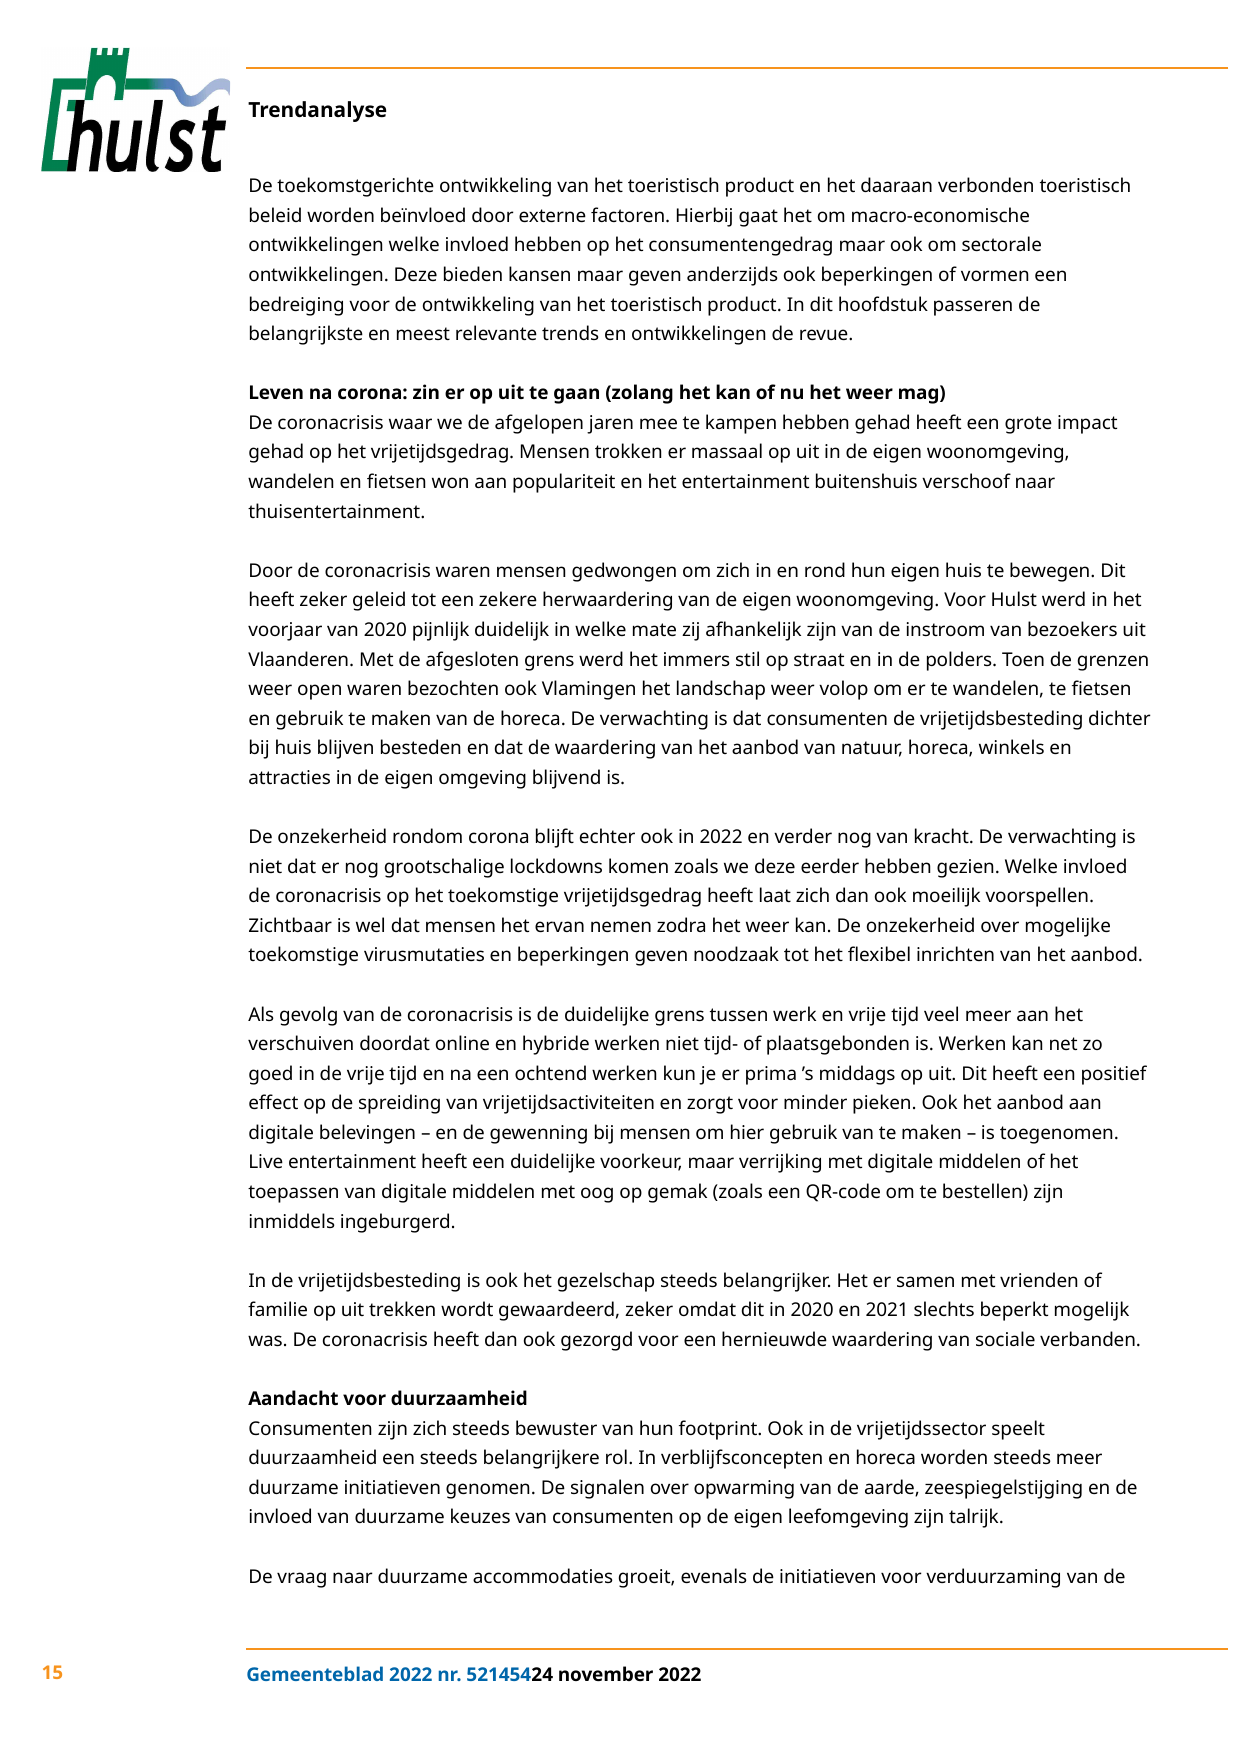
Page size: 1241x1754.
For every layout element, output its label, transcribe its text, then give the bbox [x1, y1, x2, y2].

text De toekomstgerichte ontwikkeling van het toeristisch product en het daaraan verbonden toeristisch beleid worden beïnvloed door externe factoren. Hierbij gaat het om macro-economische ontwikkelingen welke invloed hebben op het consumentengedrag maar ook om sectorale ontwikkelingen. Deze bieden kansen maar geven anderzijds ook beperkingen of vormen een bedreiging voor de ontwikkeling van het toeristisch product. In dit hoofdstuk passeren de belangrijkste en meest relevante trends en ontwikkelingen de revue. [248, 172, 1152, 346]
text Als gevolg van de coronacrisis is de duidelijke grens tussen werk en vrije tijd veel meer aan het verschuiven doordat online en hybride werken niet tijd- of plaatsgebonden is. Werken kan net zo goed in de vrije tijd en na een ochtend werken kun je er prima ’s middags op uit. Dit heeft een positief effect op de spreiding van vrijetijdsactiviteiten en zorgt voor minder pieken. Ook het aanbod aan digitale belevingen – en de gewenning bij mensen om hier gebruik van te maken – is toegenomen. Live entertainment heeft een duidelijke voorkeur, maar verrijking met digitale middelen of het toepassen van digitale middelen met oog op gemak (zoals een QR-code om te bestellen) zijn inmiddels ingeburgerd. [248, 1001, 1152, 1234]
text Consumenten zijn zich steeds bewuster van hun footprint. Ook in de vrijetijdssector speelt duurzaamheid een steeds belangrijkere rol. In verblijfsconcepten en horeca worden steeds meer duurzame initiatieven genomen. De signalen over opwarming van de aarde, zeespiegelstijging en de invloed van duurzame keuzes van consumenten op de eigen leefomgeving zijn talrijk. [248, 1415, 1152, 1529]
text Trendanalyse [248, 95, 1152, 123]
text De vraag naar duurzame accommodaties groeit, evenals de initiatieven voor verduurzaming van de [248, 1563, 1152, 1589]
text In de vrijetijdsbesteding is ook het gezelschap steeds belangrijker. Het er samen met vrienden of familie op uit trekken wordt gewaardeerd, zeker omdat dit in 2020 en 2021 slechts beperkt mogelijk was. De coronacrisis heeft dan ook gezorgd voor een hernieuwde waardering van sociale verbanden. [248, 1267, 1152, 1352]
text Aandacht voor duurzaamheid [248, 1385, 1152, 1411]
text Leven na corona: zin er op uit te gaan (zolang het kan of nu het weer mag) [248, 379, 1152, 405]
text De coronacrisis waar we de afgelopen jaren mee te kampen hebben gehad heeft een grote impact gehad op het vrijetijdsgedrag. Mensen trokken er massaal op uit in de eigen woonomgeving, wandelen en fietsen won aan populariteit en het entertainment buitenshuis verschoof naar thuisentertainment. [248, 409, 1152, 524]
text De onzekerheid rondom corona blijft echter ook in 2022 en verder nog van kracht. De verwachting is niet dat er nog grootschalige lockdowns komen zoals we deze eerder hebben gezien. Welke invloed de coronacrisis op het toekomstige vrijetijdsgedrag heeft laat zich dan ook moeilijk voorspellen. Zichtbaar is wel dat mensen het ervan nemen zodra het weer kan. De onzekerheid over mogelijke toekomstige virusmutaties en beperkingen geven noodzaak tot het flexibel inrichten van het aanbod. [248, 823, 1152, 967]
text Door de coronacrisis waren mensen gedwongen om zich in en rond hun eigen huis te bewegen. Dit heeft zeker geleid tot een zekere herwaardering van de eigen woonomgeving. Voor Hulst werd in het voorjaar van 2020 pijnlijk duidelijk in welke mate zij afhankelijk zijn van de instroom van bezoekers uit Vlaanderen. Met de afgesloten grens werd het immers stil op straat en in de polders. Toen de grenzen weer open waren bezochten ook Vlamingen het landschap weer volop om er te wandelen, te fietsen en gebruik te maken van de horeca. De verwachting is dat consumenten de vrijetijdsbesteding dichter bij huis blijven besteden en dat de waardering van het aanbod van natuur, horeca, winkels en attracties in de eigen omgeving blijvend is. [248, 557, 1152, 790]
picture [41, 47, 231, 172]
